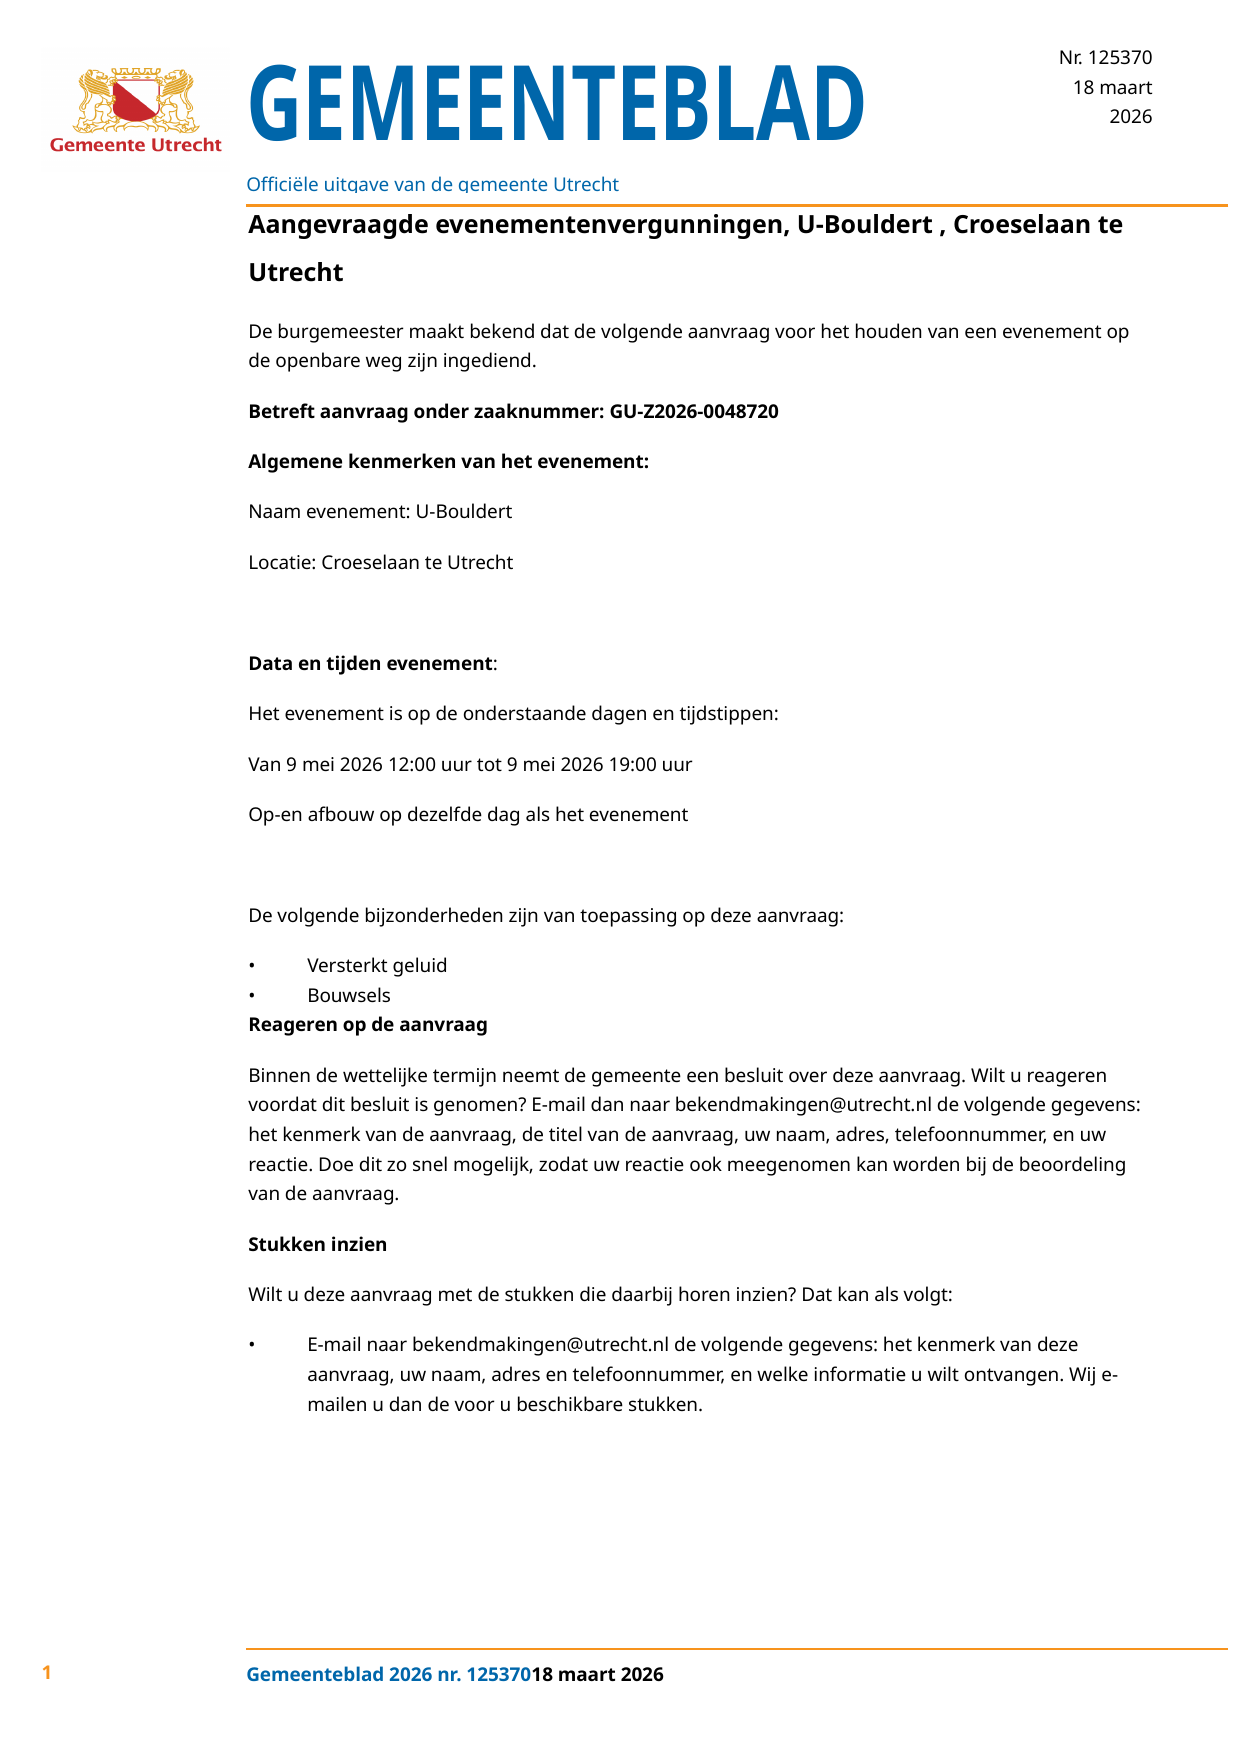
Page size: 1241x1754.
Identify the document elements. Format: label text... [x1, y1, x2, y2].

text Aangevraagde evenementenvergunningen, U-Bouldert , Croeselaan te Utrecht [248, 207, 1152, 288]
list E-mail naar bekendmakingen@utrecht.nl de volgende gegevens: het kenmerk van deze aanvraag, uw naam, adres en telefoonnummer, en welke informatie u wilt ontvangen. Wij e-mailen u dan de voor u beschikbare stukken. [248, 1332, 1152, 1417]
text De burgemeester maakt bekend dat de volgende aanvraag voor het houden van een evenement op de openbare weg zijn ingediend. [248, 318, 1152, 373]
text De volgende bijzonderheden zijn van toepassing op deze aanvraag: [248, 902, 1152, 928]
text Het evenement is op de onderstaande dagen en tijdstippen: [248, 700, 1152, 726]
text Stukken inzien [248, 1231, 1152, 1257]
picture [41, 47, 231, 172]
list Bouwsels [248, 982, 1152, 1008]
text Van 9 mei 2026 12:00 uur tot 9 mei 2026 19:00 uur [248, 751, 1152, 777]
text Binnen de wettelijke termijn neemt de gemeente een besluit over deze aanvraag. Wilt u reageren voordat dit besluit is genomen? E-mail dan naar bekendmakingen@utrecht.nl de volgende gegevens: het kenmerk van de aanvraag, de titel van de aanvraag, uw naam, adres, telefoonnummer, en uw reactie. Doe dit zo snel mogelijk, zodat uw reactie ook meegenomen kan worden bij de beoordeling van de aanvraag. [248, 1062, 1152, 1206]
text Op-en afbouw op dezelfde dag als het evenement [248, 801, 1152, 827]
text Algemene kenmerken van het evenement: [248, 448, 1152, 474]
text Locatie: Croeselaan te Utrecht [248, 549, 1152, 575]
text Betreft aanvraag onder zaaknummer: GU-Z2026-0048720 [248, 398, 1152, 424]
text Reageren op de aanvraag [248, 1012, 1152, 1037]
text Wilt u deze aanvraag met de stukken die daarbij horen inzien? Dat kan als volgt: [248, 1281, 1152, 1307]
text Data en tijden evenement: [248, 650, 1152, 676]
text Naam evenement: U-Bouldert [248, 499, 1152, 524]
list Versterkt geluid [248, 952, 1152, 978]
